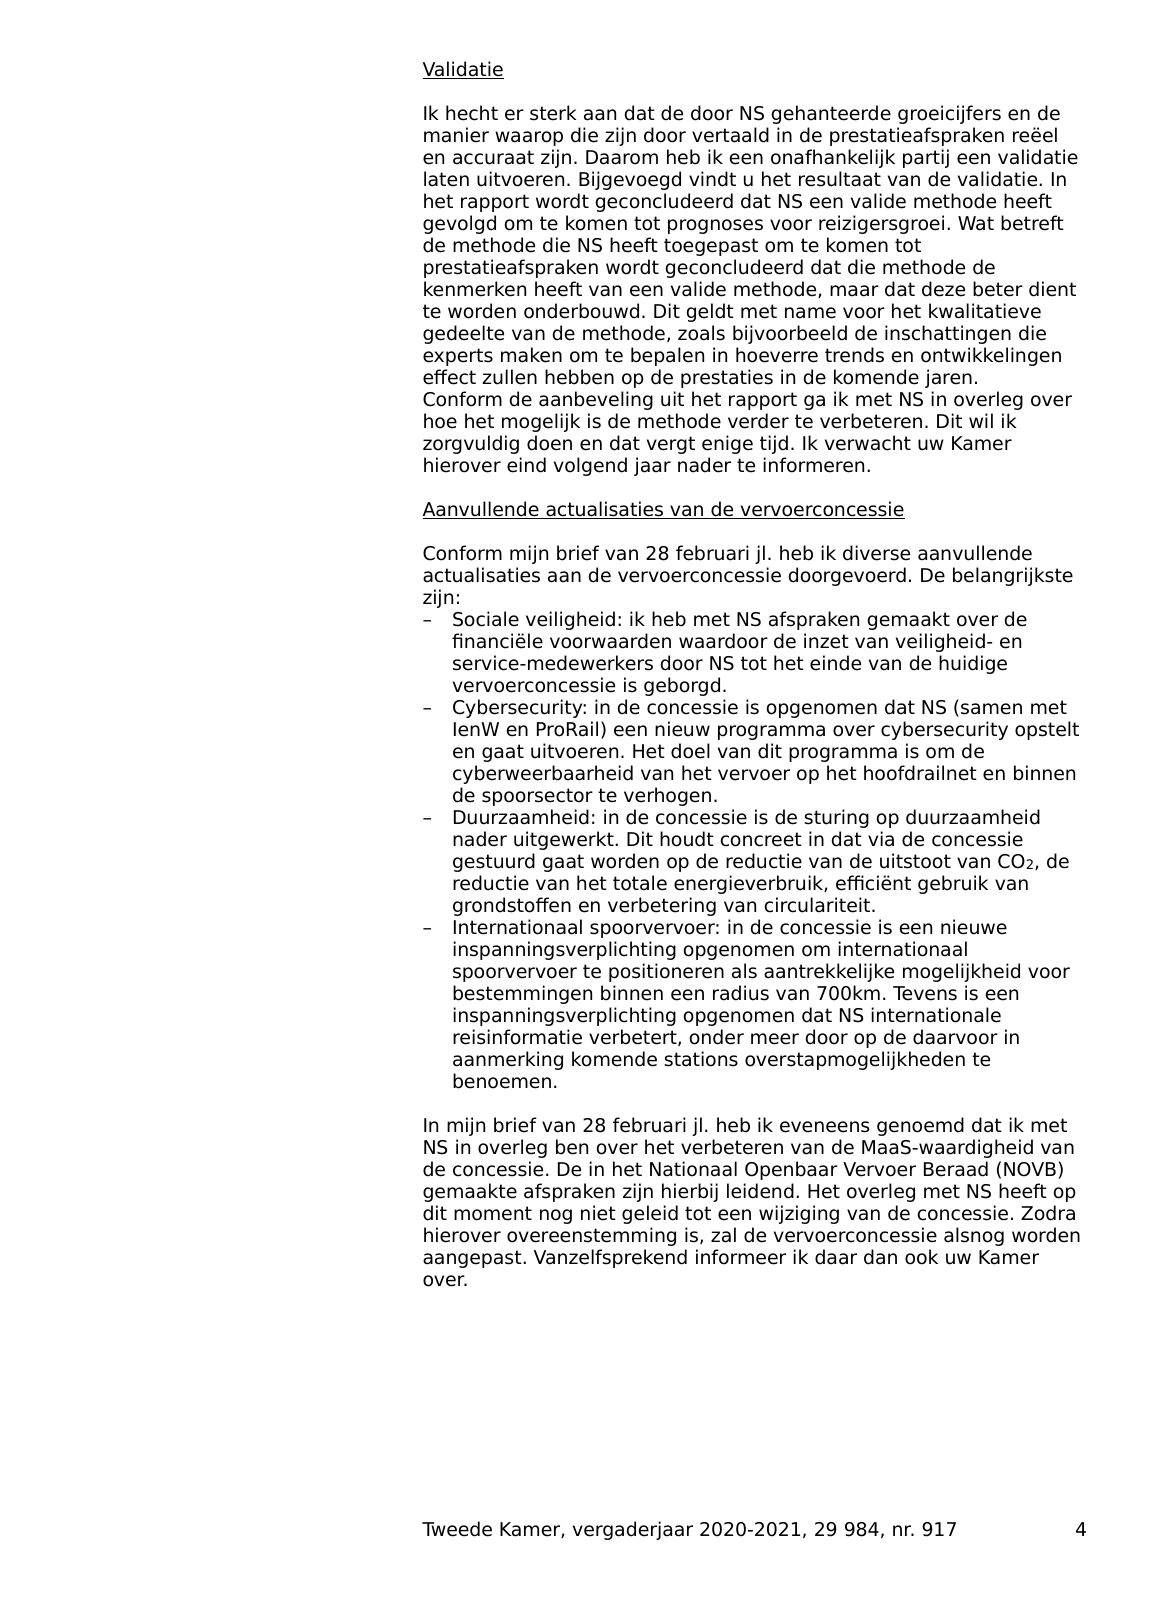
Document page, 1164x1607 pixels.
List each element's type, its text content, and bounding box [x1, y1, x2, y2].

subtitle Aanvullende actualisaties van de vervoerconcessie [422, 499, 1087, 521]
text – Duurzaamheid: in de concessie is de sturing op duurzaamheid nader uitgewerkt. Dit houdt concreet in dat via de concessie gestuurd gaat worden op de reductie van de uitstoot van CO2, de reductie van het totale energieverbruik, efficiënt gebruik van grondstoffen en verbetering van circulariteit. [422, 807, 1087, 917]
text Ik hecht er sterk aan dat de door NS gehanteerde groeicijfers en de manier waarop die zijn door vertaald in de prestatieafspraken reëel en accuraat zijn. Daarom heb ik een onafhankelijk partij een validatie laten uitvoeren. Bijgevoegd vindt u het resultaat van de validatie. In het rapport wordt geconcludeerd dat NS een valide methode heeft gevolgd om te komen tot prognoses voor reizigersgroei. Wat betreft de methode die NS heeft toegepast om te komen tot prestatieafspraken wordt geconcludeerd dat die methode de kenmerken heeft van een valide methode, maar dat deze beter dient te worden onderbouwd. Dit geldt met name voor het kwalitatieve gedeelte van de methode, zoals bijvoorbeeld de inschattingen die experts maken om te bepalen in hoeverre trends en ontwikkelingen effect zullen hebben op de prestaties in de komende jaren. [422, 103, 1087, 389]
subtitle Validatie [422, 59, 1087, 81]
text – Internationaal spoorvervoer: in de concessie is een nieuwe inspanningsverplichting opgenomen om internationaal spoorvervoer te positioneren als aantrekkelijke mogelijkheid voor bestemmingen binnen een radius van 700km. Tevens is een inspanningsverplichting opgenomen dat NS internationale reisinformatie verbetert, onder meer door op de daarvoor in aanmerking komende stations overstapmogelijkheden te benoemen. [422, 917, 1087, 1093]
text In mijn brief van 28 februari jl. heb ik eveneens genoemd dat ik met NS in overleg ben over het verbeteren van de MaaS-waardigheid van de concessie. De in het Nationaal Openbaar Vervoer Beraad (NOVB) gemaakte afspraken zijn hierbij leidend. Het overleg met NS heeft op dit moment nog niet geleid tot een wijziging van de concessie. Zodra hierover overeenstemming is, zal de vervoerconcessie alsnog worden aangepast. Vanzelfsprekend informeer ik daar dan ook uw Kamer over. [422, 1115, 1087, 1291]
text Conform de aanbeveling uit het rapport ga ik met NS in overleg over hoe het mogelijk is de methode verder te verbeteren. Dit wil ik zorgvuldig doen en dat vergt enige tijd. Ik verwacht uw Kamer hierover eind volgend jaar nader te informeren. [422, 389, 1087, 477]
text – Cybersecurity: in de concessie is opgenomen dat NS (samen met IenW en ProRail) een nieuw programma over cybersecurity opstelt en gaat uitvoeren. Het doel van dit programma is om de cyberweerbaarheid van het vervoer op het hoofdrailnet en binnen de spoorsector te verhogen. [422, 697, 1087, 807]
text Conform mijn brief van 28 februari jl. heb ik diverse aanvullende actualisaties aan de vervoerconcessie doorgevoerd. De belangrijkste zijn: [422, 543, 1087, 609]
text – Sociale veiligheid: ik heb met NS afspraken gemaakt over de financiële voorwaarden waardoor de inzet van veiligheid- en service-medewerkers door NS tot het einde van de huidige vervoerconcessie is geborgd. [422, 609, 1087, 697]
